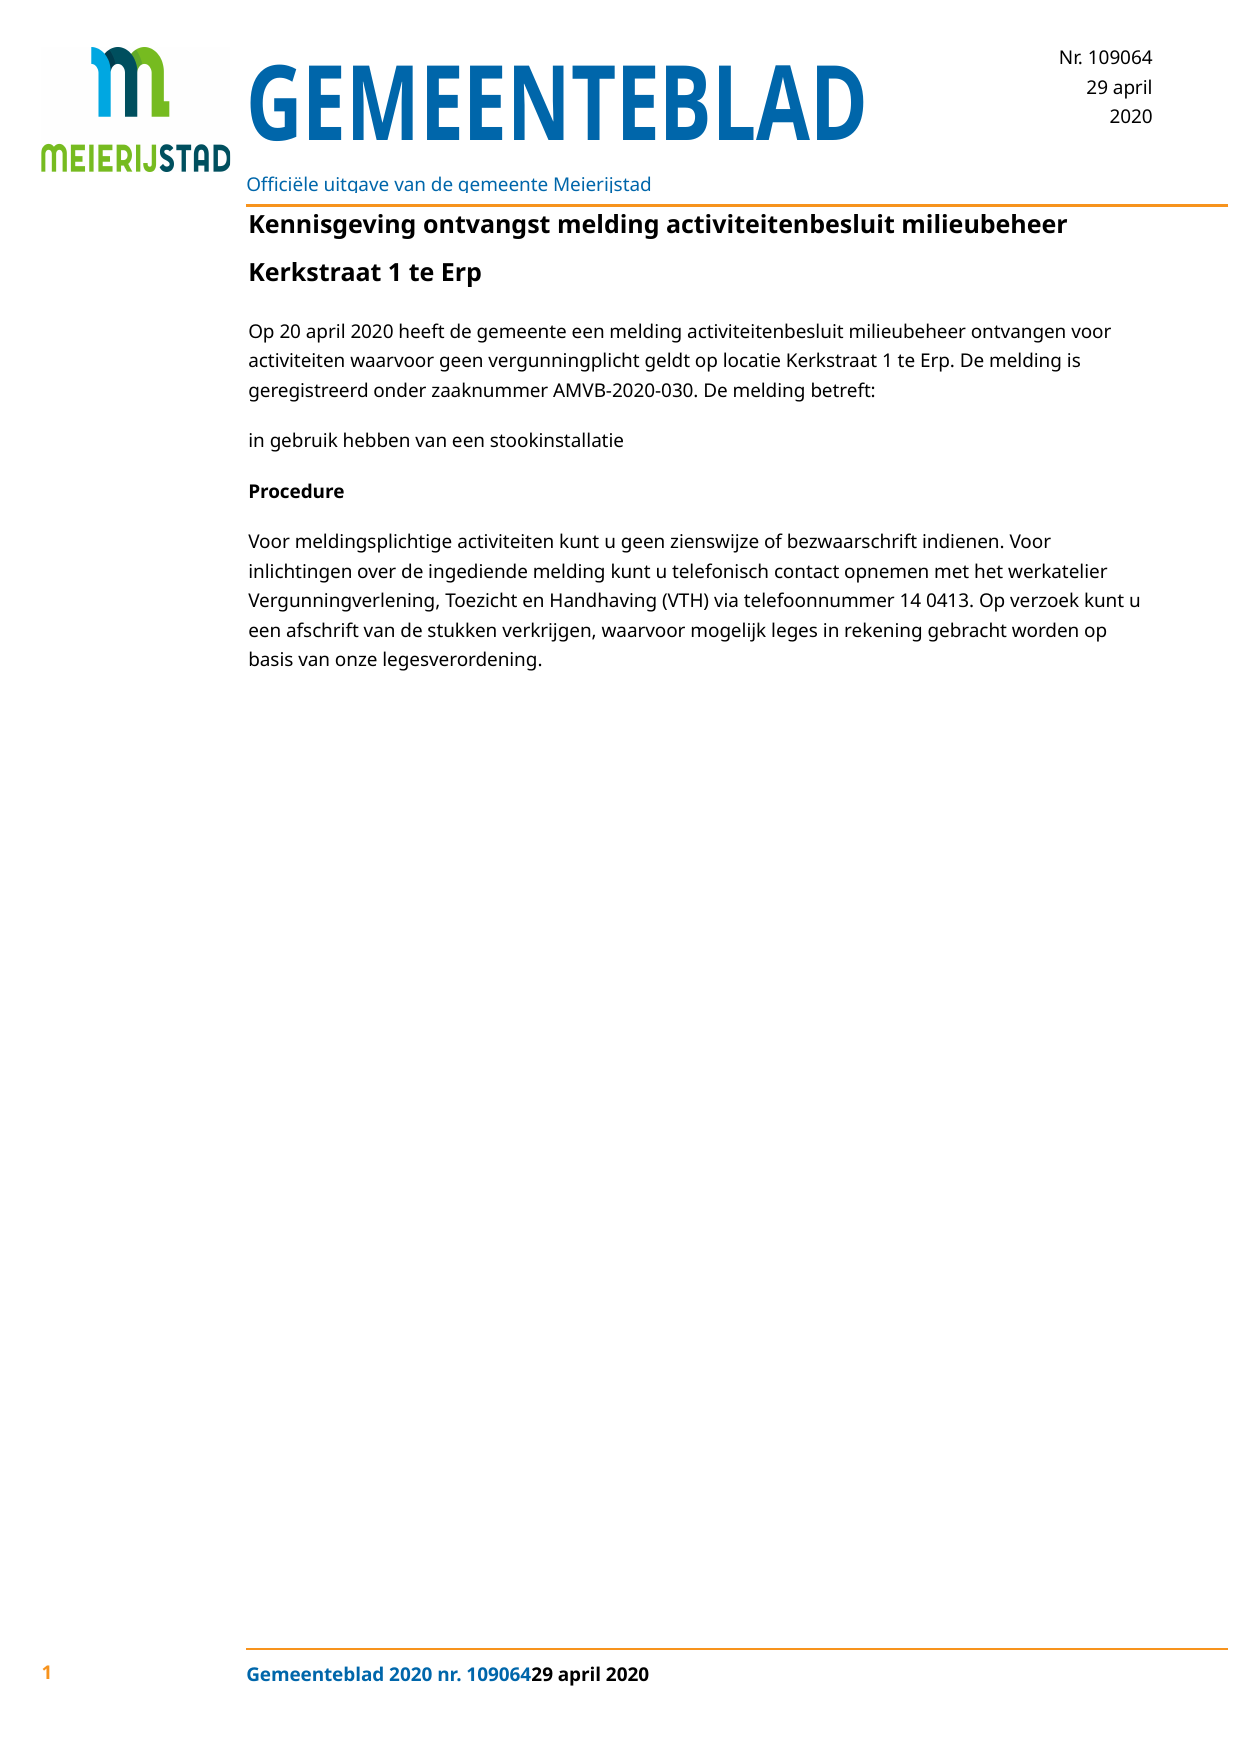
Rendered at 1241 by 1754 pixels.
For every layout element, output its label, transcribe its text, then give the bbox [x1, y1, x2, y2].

text Op 20 april 2020 heeft de gemeente een melding activiteitenbesluit milieubeheer ontvangen voor activiteiten waarvoor geen vergunningplicht geldt op locatie Kerkstraat 1 te Erp. De melding is geregistreerd onder zaaknummer AMVB-2020-030. De melding betreft: [248, 318, 1152, 403]
text Voor meldingsplichtige activiteiten kunt u geen zienswijze of bezwaarschrift indienen. Voor inlichtingen over de ingediende melding kunt u telefonisch contact opnemen met het werkatelier Vergunningverlening, Toezicht en Handhaving (VTH) via telefoonnummer 14 0413. Op verzoek kunt u een afschrift van de stukken verkrijgen, waarvoor mogelijk leges in rekening gebracht worden op basis van onze legesverordening. [248, 528, 1152, 672]
picture [41, 47, 231, 172]
text Kennisgeving ontvangst melding activiteitenbesluit milieubeheer Kerkstraat 1 te Erp [248, 207, 1152, 288]
text Procedure [248, 478, 1152, 504]
text in gebruik hebben van een stookinstallatie [248, 427, 1152, 453]
